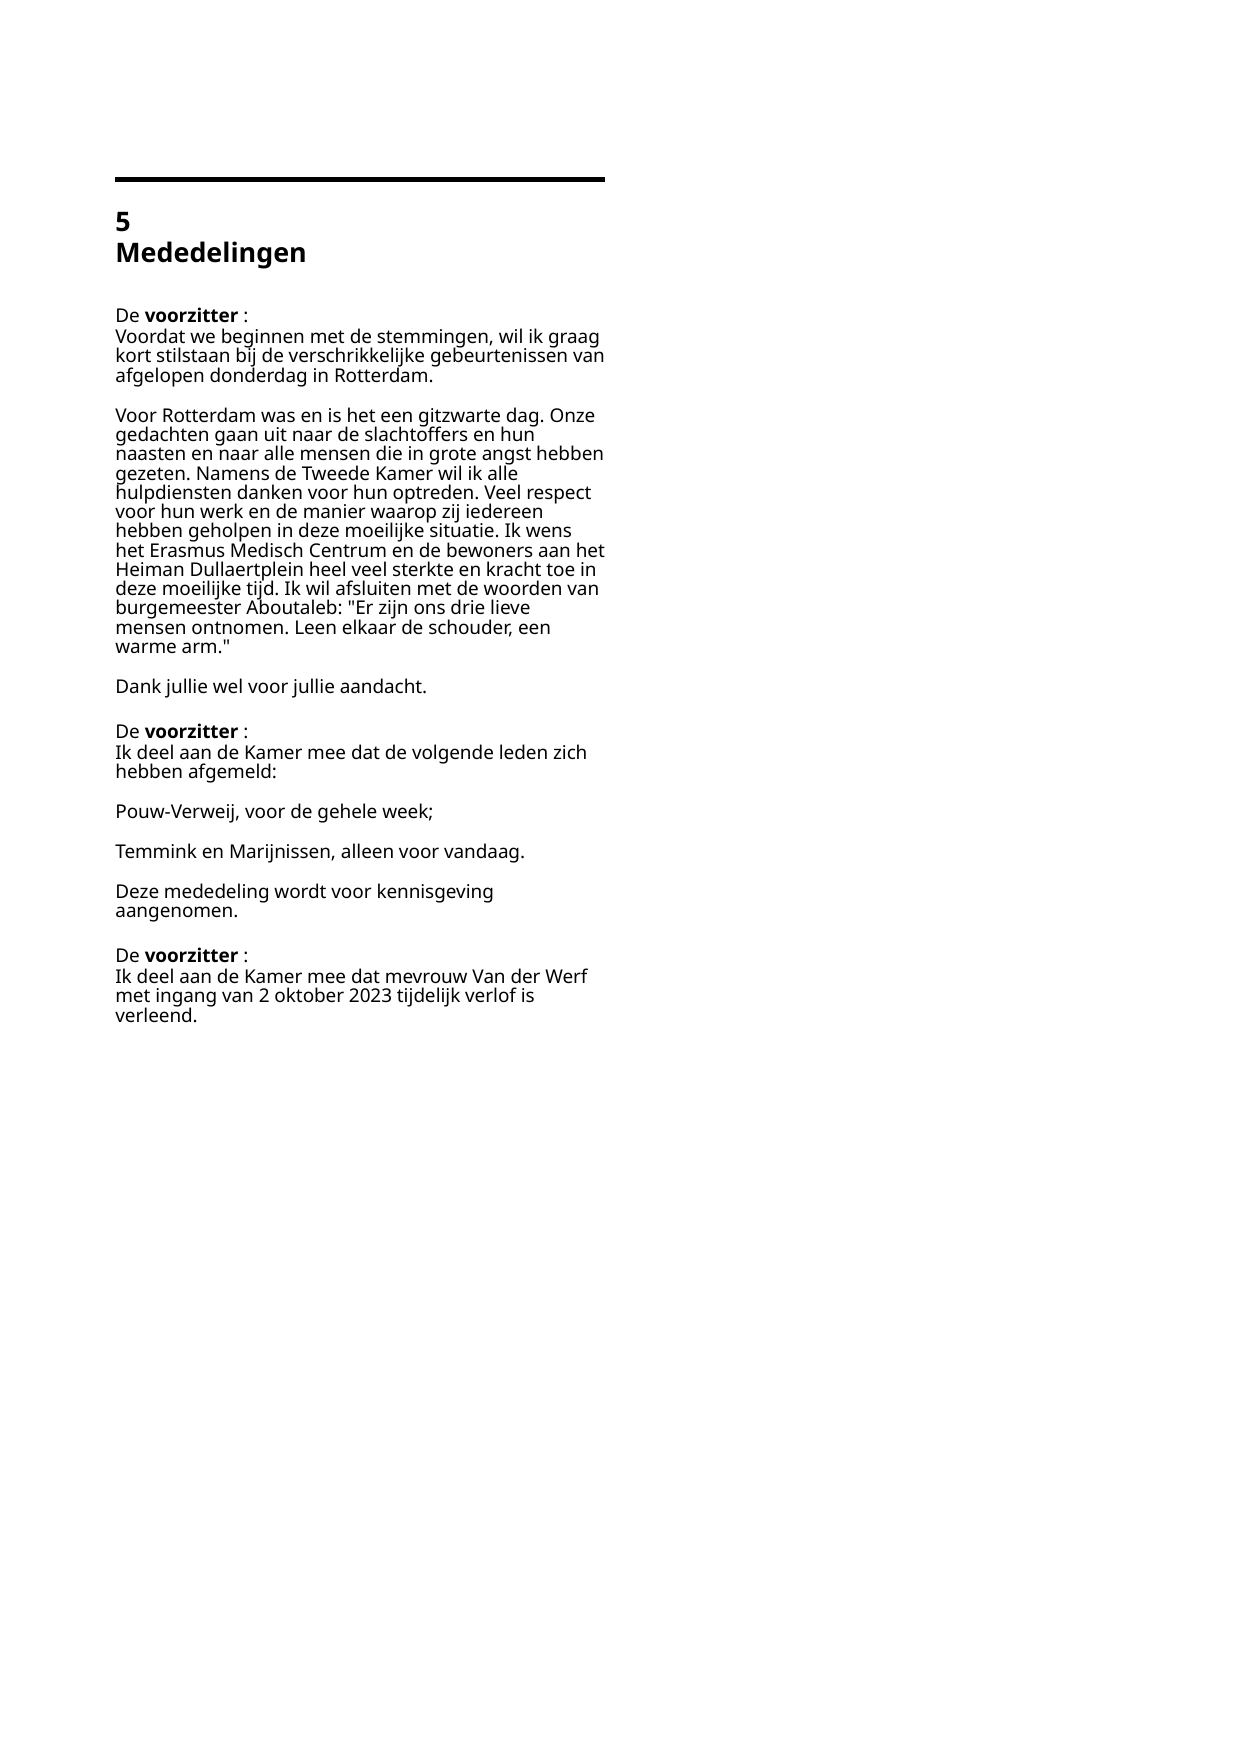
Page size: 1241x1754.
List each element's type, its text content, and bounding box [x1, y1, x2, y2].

text Dank jullie wel voor jullie aandacht. [115, 678, 605, 697]
text De voorzitter : [115, 302, 605, 328]
text Deze mededeling wordt voor kennisgeving aangenomen. [115, 883, 605, 922]
text De voorzitter : [115, 718, 605, 744]
text Voor Rotterdam was en is het een gitzwarte dag. Onze gedachten gaan uit naar de slachtoffers en hun naasten en naar alle mensen die in grote angst hebben gezeten. Namens de Tweede Kamer wil ik alle hulpdiensten danken voor hun optreden. Veel respect voor hun werk en de manier waarop zij iedereen hebben geholpen in deze moeilijke situatie. Ik wens het Erasmus Medisch Centrum en de bewoners aan het Heiman Dullaertplein heel veel sterkte en kracht toe in deze moeilijke tijd. Ik wil afsluiten met de woorden van burgemeester Aboutaleb: "Er zijn ons drie lieve mensen ontnomen. Leen elkaar de schouder, een warme arm." [115, 407, 605, 657]
text Temmink en Marijnissen, alleen voor vandaag. [115, 843, 605, 862]
text 5 [115, 203, 605, 239]
text Pouw-Verweij, voor de gehele week; [115, 803, 605, 822]
text Ik deel aan de Kamer mee dat mevrouw Van der Werf met ingang van 2 oktober 2023 tijdelijk verlof is verleend. [115, 968, 605, 1026]
text Voordat we beginnen met de stemmingen, wil ik graag kort stilstaan bij de verschrikkelijke gebeurtenissen van afgelopen donderdag in Rotterdam. [115, 328, 605, 386]
text Mededelingen [115, 239, 605, 283]
text Ik deel aan de Kamer mee dat de volgende leden zich hebben afgemeld: [115, 744, 605, 782]
text De voorzitter : [115, 942, 605, 968]
